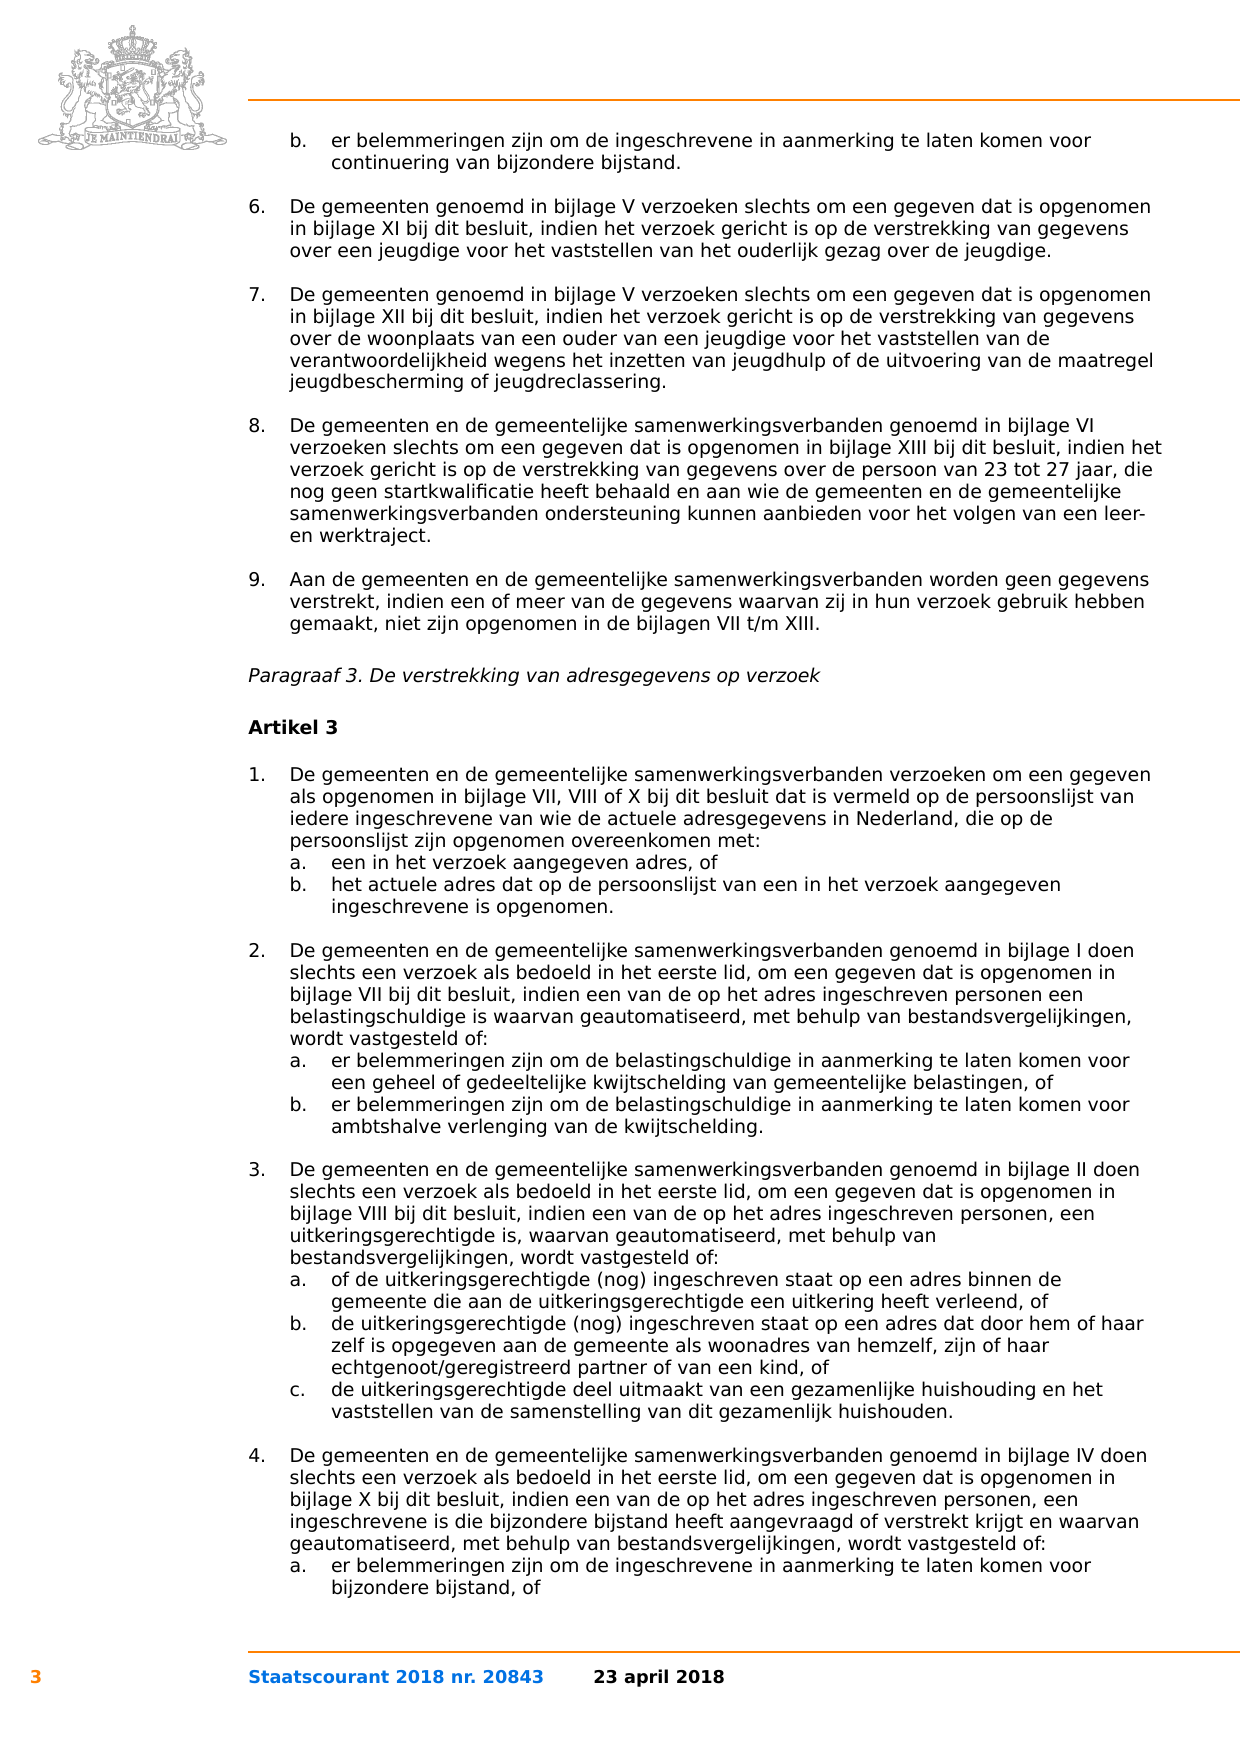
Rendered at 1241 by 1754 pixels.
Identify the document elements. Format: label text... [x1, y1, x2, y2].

text 1. De gemeenten en de gemeentelijke samenwerkingsverbanden verzoeken om een gegeven als opgenomen in bijlage VII, VIII of X bij dit besluit dat is vermeld op de persoonslijst van iedere ingeschrevene van wie de actuele adresgegevens in Nederland, die op de persoonslijst zijn opgenomen overeenkomen met: [248, 764, 1163, 852]
text a. er belemmeringen zijn om de belastingschuldige in aanmerking te laten komen voor een geheel of gedeeltelijke kwijtschelding van gemeentelijke belastingen, of [289, 1049, 1163, 1093]
picture [38, 25, 227, 150]
text b. er belemmeringen zijn om de ingeschrevene in aanmerking te laten komen voor continuering van bijzondere bijstand. [289, 130, 1163, 174]
text b. er belemmeringen zijn om de belastingschuldige in aanmerking te laten komen voor ambtshalve verlenging van de kwijtschelding. [289, 1093, 1163, 1137]
text b. het actuele adres dat op de persoonslijst van een in het verzoek aangegeven ingeschrevene is opgenomen. [289, 874, 1163, 918]
subtitle Artikel 3 [248, 717, 1163, 739]
text 4. De gemeenten en de gemeentelijke samenwerkingsverbanden genoemd in bijlage IV doen slechts een verzoek als bedoeld in het eerste lid, om een gegeven dat is opgenomen in bijlage X bij dit besluit, indien een van de op het adres ingeschreven personen, een ingeschrevene is die bijzondere bijstand heeft aangevraagd of verstrekt krijgt en waarvan geautomatiseerd, met behulp van bestandsvergelijkingen, wordt vastgesteld of: [248, 1445, 1163, 1555]
subtitle Paragraaf 3. De verstrekking van adresgegevens op verzoek [248, 665, 1163, 687]
text b. de uitkeringsgerechtigde (nog) ingeschreven staat op een adres dat door hem of haar zelf is opgegeven aan de gemeente als woonadres van hemzelf, zijn of haar echtgenoot/geregistreerd partner of van een kind, of [289, 1313, 1163, 1379]
text c. de uitkeringsgerechtigde deel uitmaakt van een gezamenlijke huishouding en het vaststellen van de samenstelling van dit gezamenlijk huishouden. [289, 1379, 1163, 1423]
text a. er belemmeringen zijn om de ingeschrevene in aanmerking te laten komen voor bijzondere bijstand, of [289, 1555, 1163, 1599]
text a. een in het verzoek aangegeven adres, of [289, 852, 1163, 874]
text 3. De gemeenten en de gemeentelijke samenwerkingsverbanden genoemd in bijlage II doen slechts een verzoek als bedoeld in het eerste lid, om een gegeven dat is opgenomen in bijlage VIII bij dit besluit, indien een van de op het adres ingeschreven personen, een uitkeringsgerechtigde is, waarvan geautomatiseerd, met behulp van bestandsvergelijkingen, wordt vastgesteld of: [248, 1159, 1163, 1269]
text 8. De gemeenten en de gemeentelijke samenwerkingsverbanden genoemd in bijlage VI verzoeken slechts om een gegeven dat is opgenomen in bijlage XIII bij dit besluit, indien het verzoek gericht is op de verstrekking van gegevens over de persoon van 23 tot 27 jaar, die nog geen startkwalificatie heeft behaald en aan wie de gemeenten en de gemeentelijke samenwerkingsverbanden ondersteuning kunnen aanbieden voor het volgen van een leer- en werktraject. [248, 415, 1163, 547]
text 2. De gemeenten en de gemeentelijke samenwerkingsverbanden genoemd in bijlage I doen slechts een verzoek als bedoeld in het eerste lid, om een gegeven dat is opgenomen in bijlage VII bij dit besluit, indien een van de op het adres ingeschreven personen een belastingschuldige is waarvan geautomatiseerd, met behulp van bestandsvergelijkingen, wordt vastgesteld of: [248, 940, 1163, 1049]
text 7. De gemeenten genoemd in bijlage V verzoeken slechts om een gegeven dat is opgenomen in bijlage XII bij dit besluit, indien het verzoek gericht is op de verstrekking van gegevens over de woonplaats van een ouder van een jeugdige voor het vaststellen van de verantwoordelijkheid wegens het inzetten van jeugdhulp of de uitvoering van de maatregel jeugdbescherming of jeugdreclassering. [248, 283, 1163, 393]
text a. of de uitkeringsgerechtigde (nog) ingeschreven staat op een adres binnen de gemeente die aan de uitkeringsgerechtigde een uitkering heeft verleend, of [289, 1269, 1163, 1313]
text 9. Aan de gemeenten en de gemeentelijke samenwerkingsverbanden worden geen gegevens verstrekt, indien een of meer van de gegevens waarvan zij in hun verzoek gebruik hebben gemaakt, niet zijn opgenomen in de bijlagen VII t/m XIII. [248, 569, 1163, 635]
text 6. De gemeenten genoemd in bijlage V verzoeken slechts om een gegeven dat is opgenomen in bijlage XI bij dit besluit, indien het verzoek gericht is op de verstrekking van gegevens over een jeugdige voor het vaststellen van het ouderlijk gezag over de jeugdige. [248, 196, 1163, 262]
